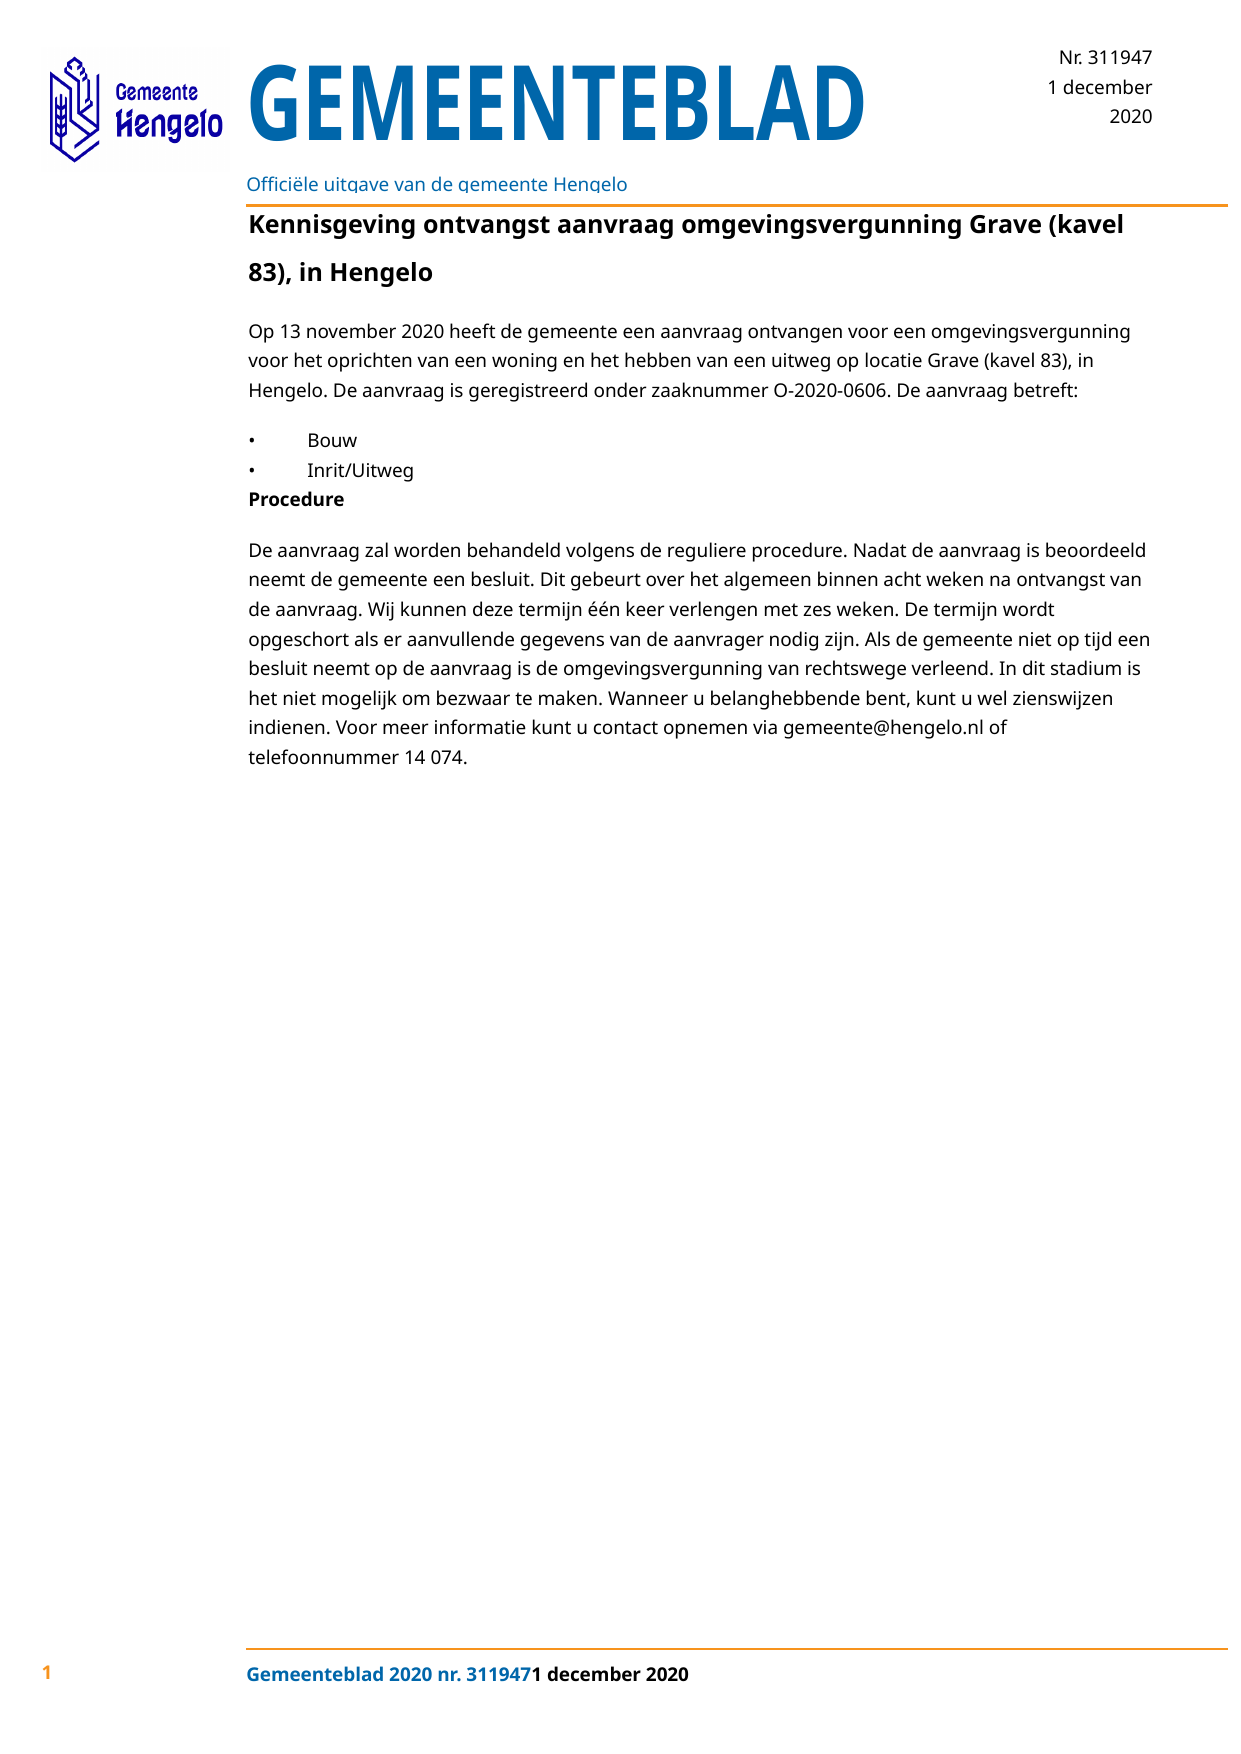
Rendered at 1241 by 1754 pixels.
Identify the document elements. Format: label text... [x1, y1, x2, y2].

text De aanvraag zal worden behandeld volgens de reguliere procedure. Nadat de aanvraag is beoordeeld neemt de gemeente een besluit. Dit gebeurt over het algemeen binnen acht weken na ontvangst van de aanvraag. Wij kunnen deze termijn één keer verlengen met zes weken. De termijn wordt opgeschort als er aanvullende gegevens van de aanvrager nodig zijn. Als de gemeente niet op tijd een besluit neemt op de aanvraag is de omgevingsvergunning van rechtswege verleend. In dit stadium is het niet mogelijk om bezwaar te maken. Wanneer u belanghebbende bent, kunt u wel zienswijzen indienen. Voor meer informatie kunt u contact opnemen via gemeente@hengelo.nl of telefoonnummer 14 074. [248, 537, 1152, 770]
list Bouw [248, 427, 1152, 453]
picture [41, 47, 231, 172]
list Inrit/Uitweg [248, 457, 1152, 483]
text Procedure [248, 487, 1152, 512]
text Kennisgeving ontvangst aanvraag omgevingsvergunning Grave (kavel 83), in Hengelo [248, 207, 1152, 288]
text Op 13 november 2020 heeft de gemeente een aanvraag ontvangen voor een omgevingsvergunning voor het oprichten van een woning en het hebben van een uitweg op locatie Grave (kavel 83), in Hengelo. De aanvraag is geregistreerd onder zaaknummer O-2020-0606. De aanvraag betreft: [248, 318, 1152, 403]
